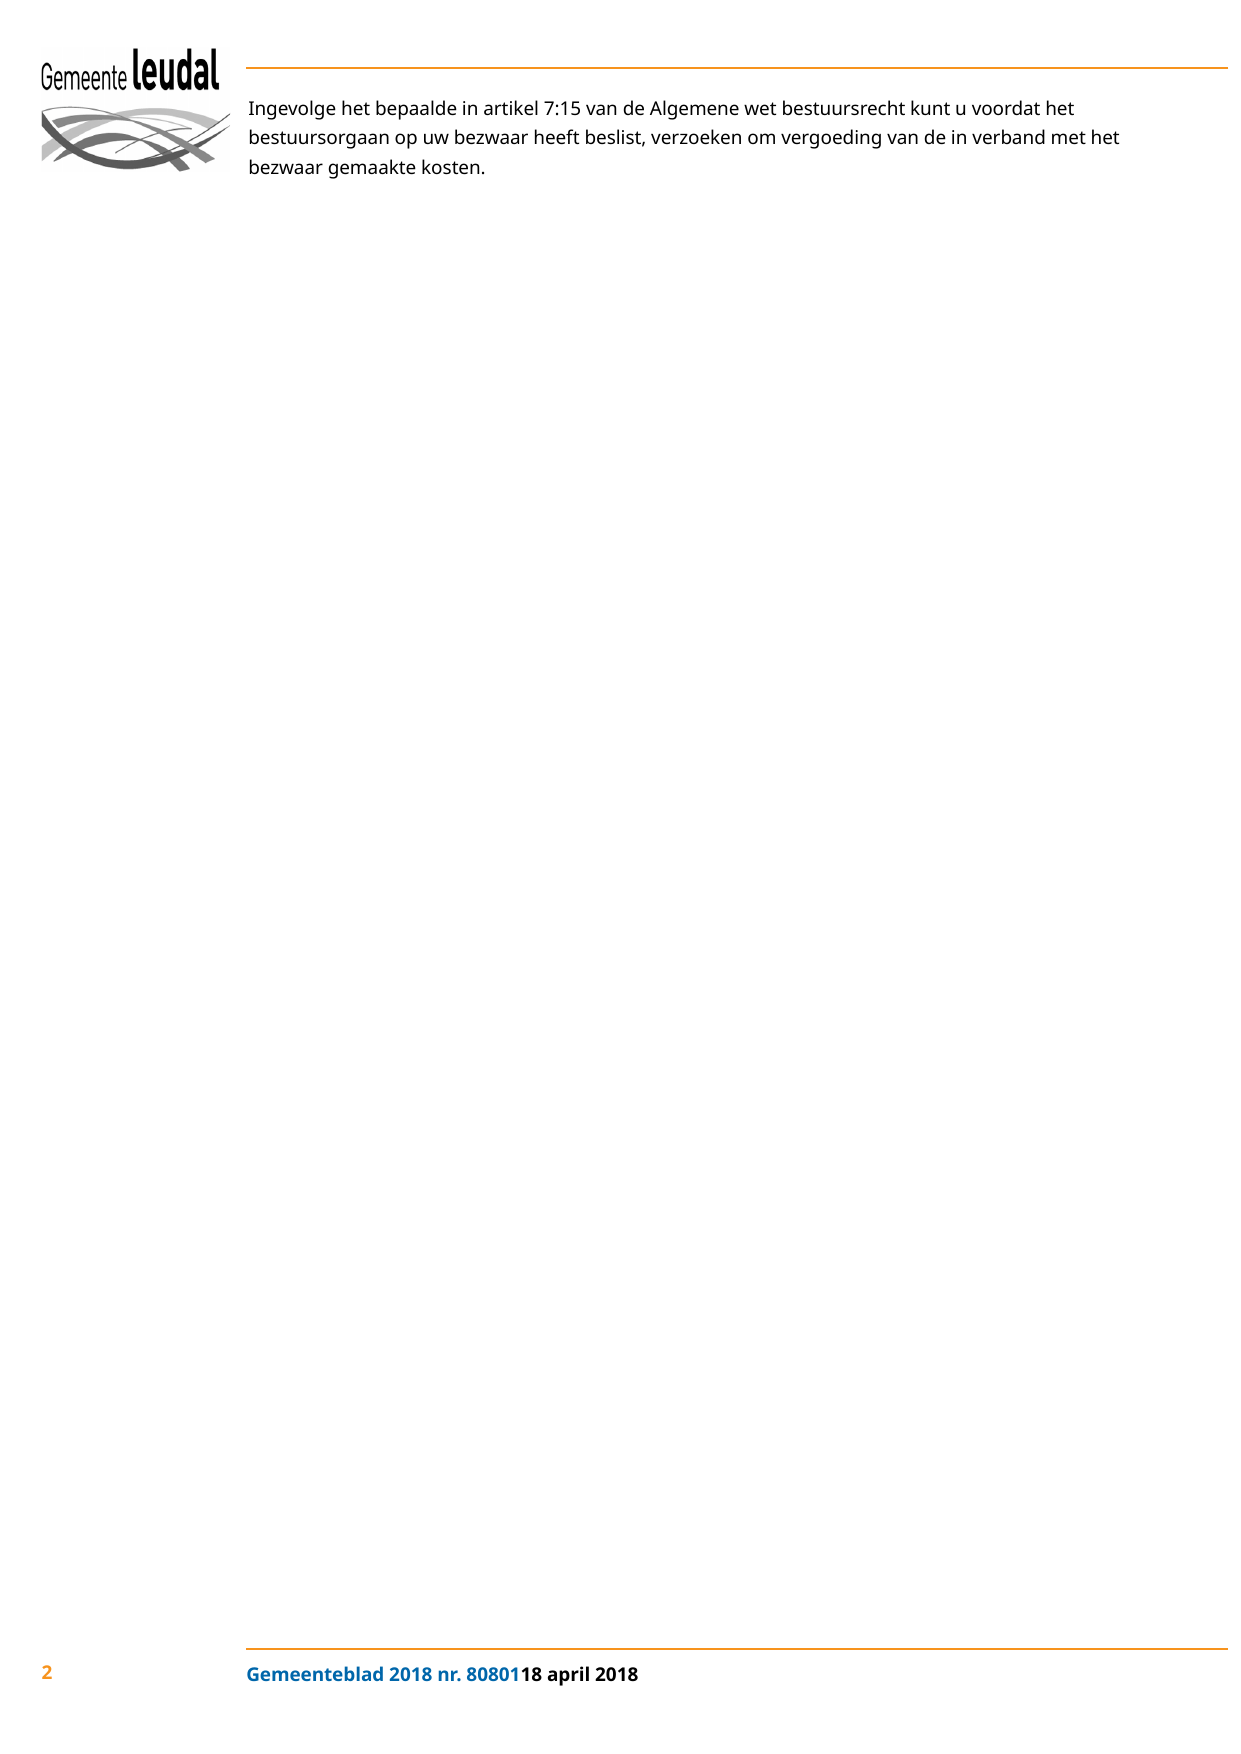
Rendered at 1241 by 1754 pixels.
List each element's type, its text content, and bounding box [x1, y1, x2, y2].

picture [41, 47, 231, 172]
text Ingevolge het bepaalde in artikel 7:15 van de Algemene wet bestuursrecht kunt u voordat het bestuursorgaan op uw bezwaar heeft beslist, verzoeken om vergoeding van de in verband met het bezwaar gemaakte kosten. [248, 95, 1152, 180]
